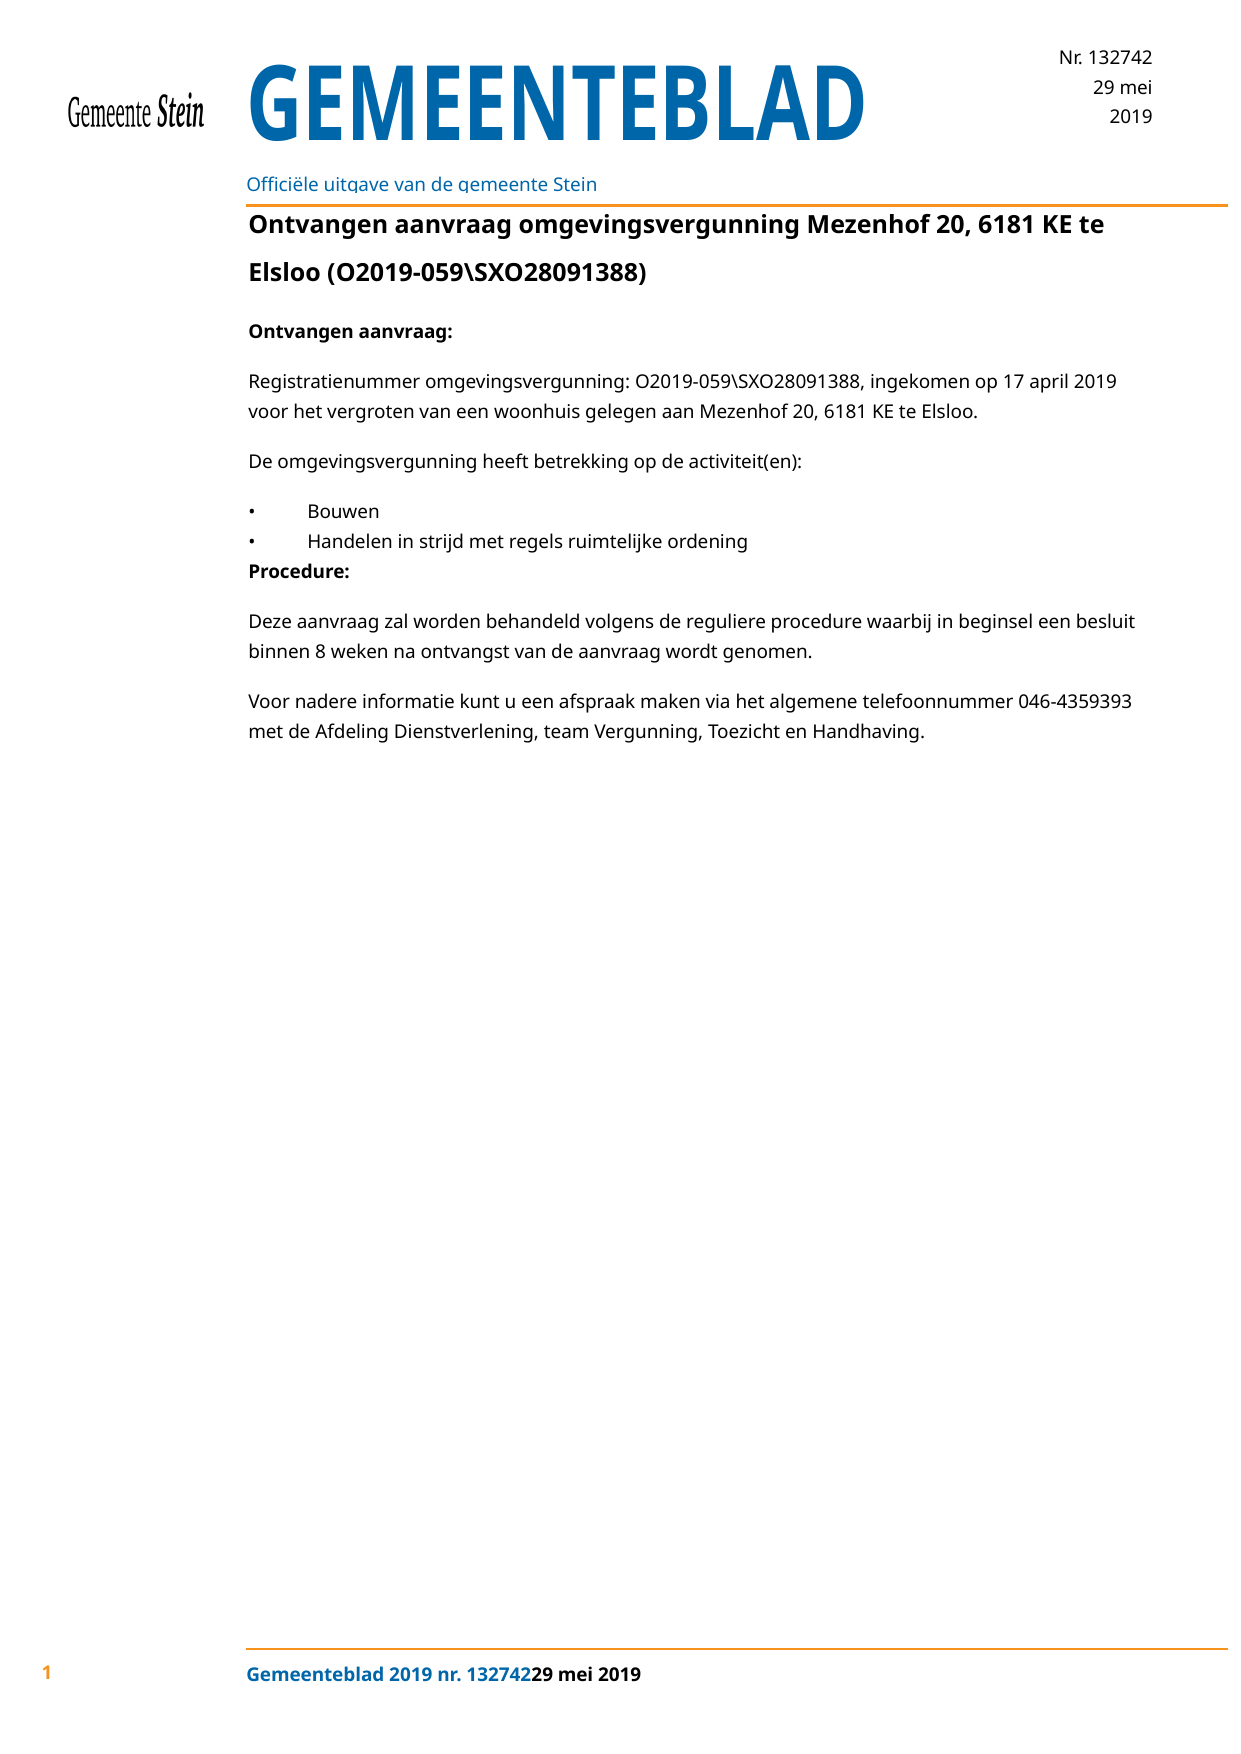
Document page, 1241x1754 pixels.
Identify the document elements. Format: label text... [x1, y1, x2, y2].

list Handelen in strijd met regels ruimtelijke ordening [248, 528, 1152, 554]
text Voor nadere informatie kunt u een afspraak maken via het algemene telefoonnummer 046-4359393 met de Afdeling Dienstverlening, team Vergunning, Toezicht en Handhaving. [248, 688, 1152, 744]
list Bouwen [248, 499, 1152, 524]
text Ontvangen aanvraag omgevingsvergunning Mezenhof 20, 6181 KE te Elsloo (O2019-059\SXO28091388) [248, 207, 1152, 288]
text De omgevingsvergunning heeft betrekking op de activiteit(en): [248, 448, 1152, 474]
picture [41, 47, 231, 172]
text Registratienummer omgevingsvergunning: O2019-059\SXO28091388, ingekomen op 17 april 2019 voor het vergroten van een woonhuis gelegen aan Mezenhof 20, 6181 KE te Elsloo. [248, 368, 1152, 424]
text Ontvangen aanvraag: [248, 318, 1152, 344]
text Deze aanvraag zal worden behandeld volgens de reguliere procedure waarbij in beginsel een besluit binnen 8 weken na ontvangst van de aanvraag wordt genomen. [248, 608, 1152, 664]
text Procedure: [248, 558, 1152, 584]
